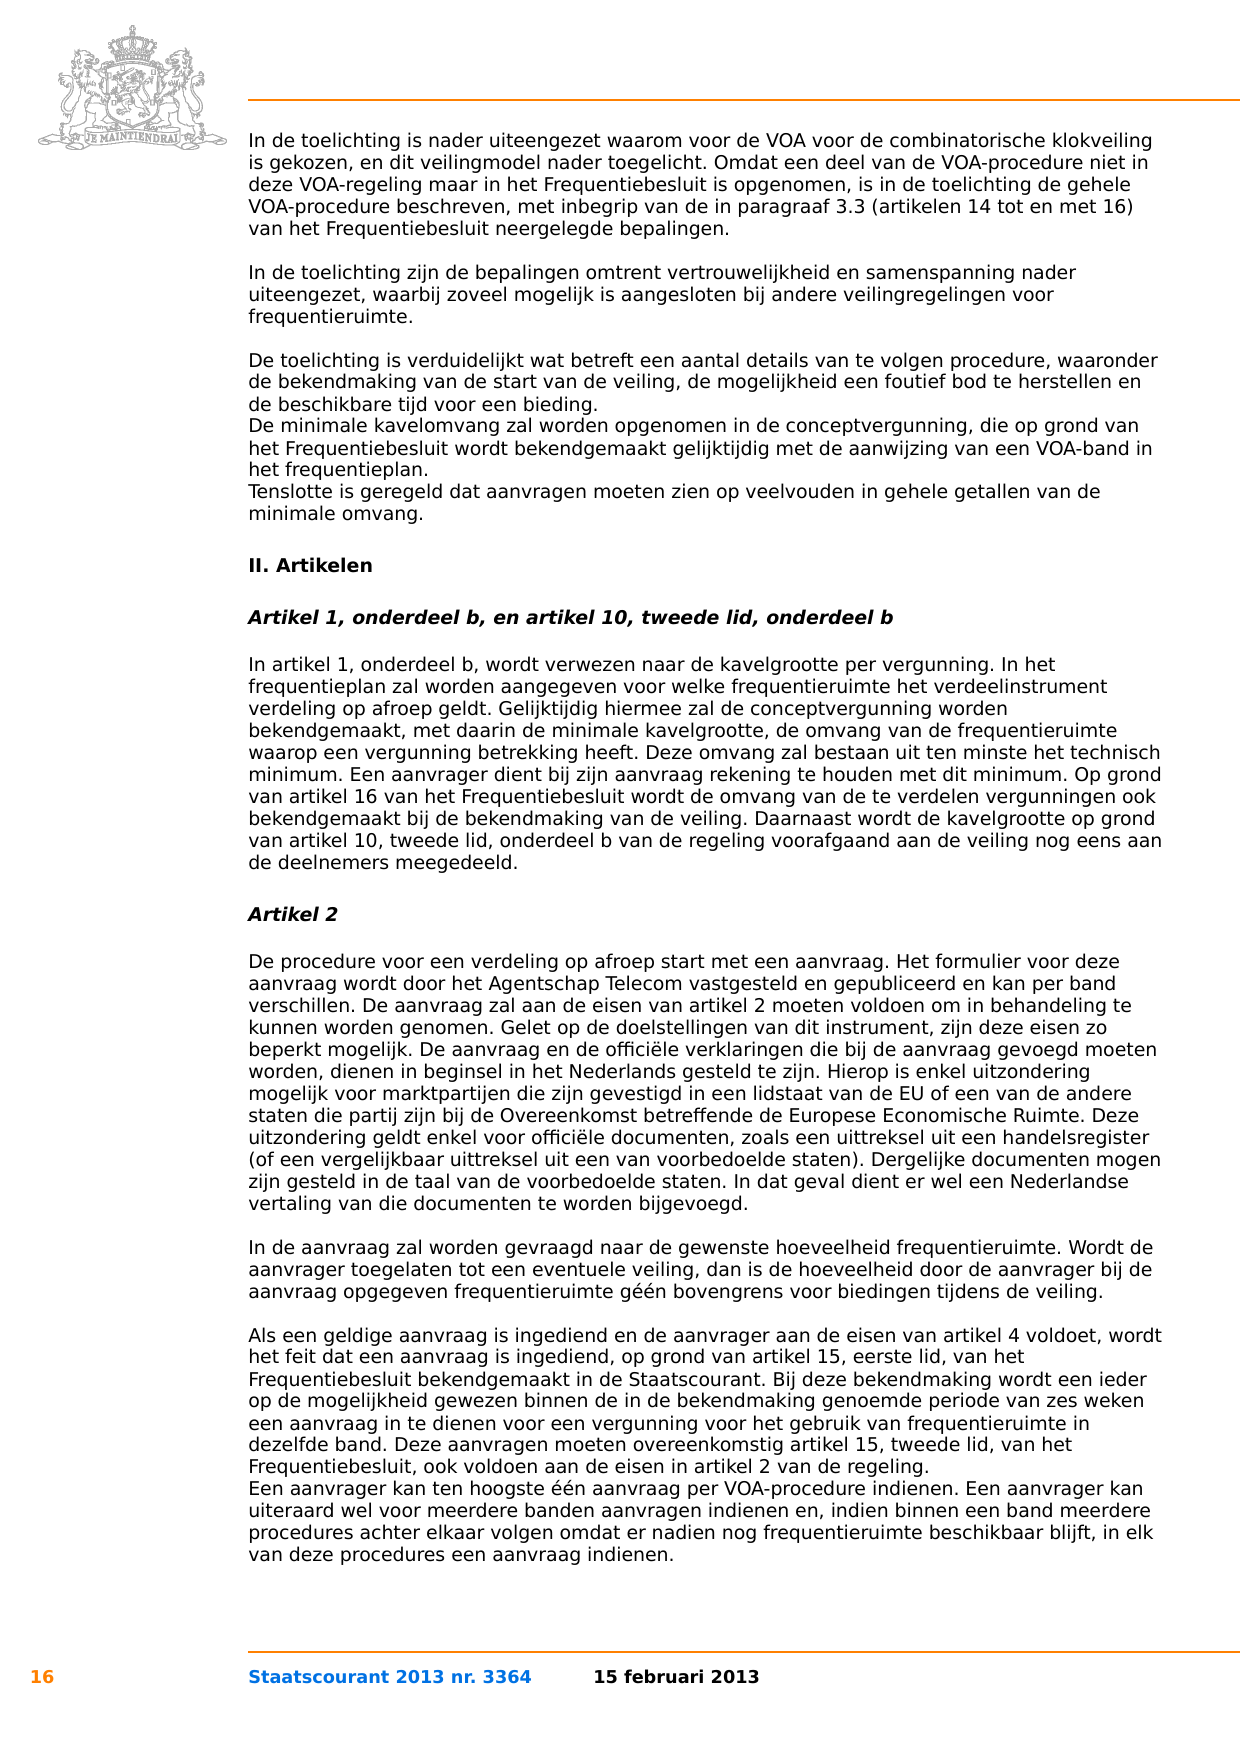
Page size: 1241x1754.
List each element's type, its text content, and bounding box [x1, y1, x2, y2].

subtitle II. Artikelen [248, 555, 1163, 577]
text De toelichting is verduidelijkt wat betreft een aantal details van te volgen procedure, waaronder de bekendmaking van de start van de veiling, de mogelijkheid een foutief bod te herstellen en de beschikbare tijd voor een bieding. [248, 349, 1163, 415]
text Als een geldige aanvraag is ingediend en de aanvrager aan de eisen van artikel 4 voldoet, wordt het feit dat een aanvraag is ingediend, op grond van artikel 15, eerste lid, van het Frequentiebesluit bekendgemaakt in de Staatscourant. Bij deze bekendmaking wordt een ieder op de mogelijkheid gewezen binnen de in de bekendmaking genoemde periode van zes weken een aanvraag in te dienen voor een vergunning voor het gebruik van frequentieruimte in dezelfde band. Deze aanvragen moeten overeenkomstig artikel 15, tweede lid, van het Frequentiebesluit, ook voldoen aan de eisen in artikel 2 van de regeling. [248, 1324, 1163, 1478]
subtitle Artikel 2 [248, 904, 1163, 926]
text In artikel 1, onderdeel b, wordt verwezen naar de kavelgrootte per vergunning. In het frequentieplan zal worden aangegeven voor welke frequentieruimte het verdeelinstrument verdeling op afroep geldt. Gelijktijdig hiermee zal de conceptvergunning worden bekendgemaakt, met daarin de minimale kavelgrootte, de omvang van de frequentieruimte waarop een vergunning betrekking heeft. Deze omvang zal bestaan uit ten minste het technisch minimum. Een aanvrager dient bij zijn aanvraag rekening te houden met dit minimum. Op grond van artikel 16 van het Frequentiebesluit wordt de omvang van de te verdelen vergunningen ook bekendgemaakt bij de bekendmaking van de veiling. Daarnaast wordt de kavelgrootte op grond van artikel 10, tweede lid, onderdeel b van de regeling voorafgaand aan de veiling nog eens aan de deelnemers meegedeeld. [248, 654, 1163, 874]
text Tenslotte is geregeld dat aanvragen moeten zien op veelvouden in gehele getallen van de minimale omvang. [248, 481, 1163, 525]
text De procedure voor een verdeling op afroep start met een aanvraag. Het formulier voor deze aanvraag wordt door het Agentschap Telecom vastgesteld en gepubliceerd en kan per band verschillen. De aanvraag zal aan de eisen van artikel 2 moeten voldoen om in behandeling te kunnen worden genomen. Gelet op de doelstellingen van dit instrument, zijn deze eisen zo beperkt mogelijk. De aanvraag en de officiële verklaringen die bij de aanvraag gevoegd moeten worden, dienen in beginsel in het Nederlands gesteld te zijn. Hierop is enkel uitzondering mogelijk voor marktpartijen die zijn gevestigd in een lidstaat van de EU of een van de andere staten die partij zijn bij de Overeenkomst betreffende de Europese Economische Ruimte. Deze uitzondering geldt enkel voor officiële documenten, zoals een uittreksel uit een handelsregister (of een vergelijkbaar uittreksel uit een van voorbedoelde staten). Dergelijke documenten mogen zijn gesteld in de taal van de voorbedoelde staten. In dat geval dient er wel een Nederlandse vertaling van die documenten te worden bijgevoegd. [248, 951, 1163, 1215]
text In de toelichting zijn de bepalingen omtrent vertrouwelijkheid en samenspanning nader uiteengezet, waarbij zoveel mogelijk is aangesloten bij andere veilingregelingen voor frequentieruimte. [248, 262, 1163, 328]
picture [38, 25, 227, 150]
subtitle Artikel 1, onderdeel b, en artikel 10, tweede lid, onderdeel b [248, 607, 1163, 629]
text De minimale kavelomvang zal worden opgenomen in de conceptvergunning, die op grond van het Frequentiebesluit wordt bekendgemaakt gelijktijdig met de aanwijzing van een VOA-band in het frequentieplan. [248, 415, 1163, 481]
text In de toelichting is nader uiteengezet waarom voor de VOA voor de combinatorische klokveiling is gekozen, en dit veilingmodel nader toegelicht. Omdat een deel van de VOA-procedure niet in deze VOA-regeling maar in het Frequentiebesluit is opgenomen, is in de toelichting de gehele VOA-procedure beschreven, met inbegrip van de in paragraaf 3.3 (artikelen 14 tot en met 16) van het Frequentiebesluit neergelegde bepalingen. [248, 130, 1163, 240]
text In de aanvraag zal worden gevraagd naar de gewenste hoeveelheid frequentieruimte. Wordt de aanvrager toegelaten tot een eventuele veiling, dan is de hoeveelheid door de aanvrager bij de aanvraag opgegeven frequentieruimte géén bovengrens voor biedingen tijdens de veiling. [248, 1237, 1163, 1303]
text Een aanvrager kan ten hoogste één aanvraag per VOA-procedure indienen. Een aanvrager kan uiteraard wel voor meerdere banden aanvragen indienen en, indien binnen een band meerdere procedures achter elkaar volgen omdat er nadien nog frequentieruimte beschikbaar blijft, in elk van deze procedures een aanvraag indienen. [248, 1478, 1163, 1566]
